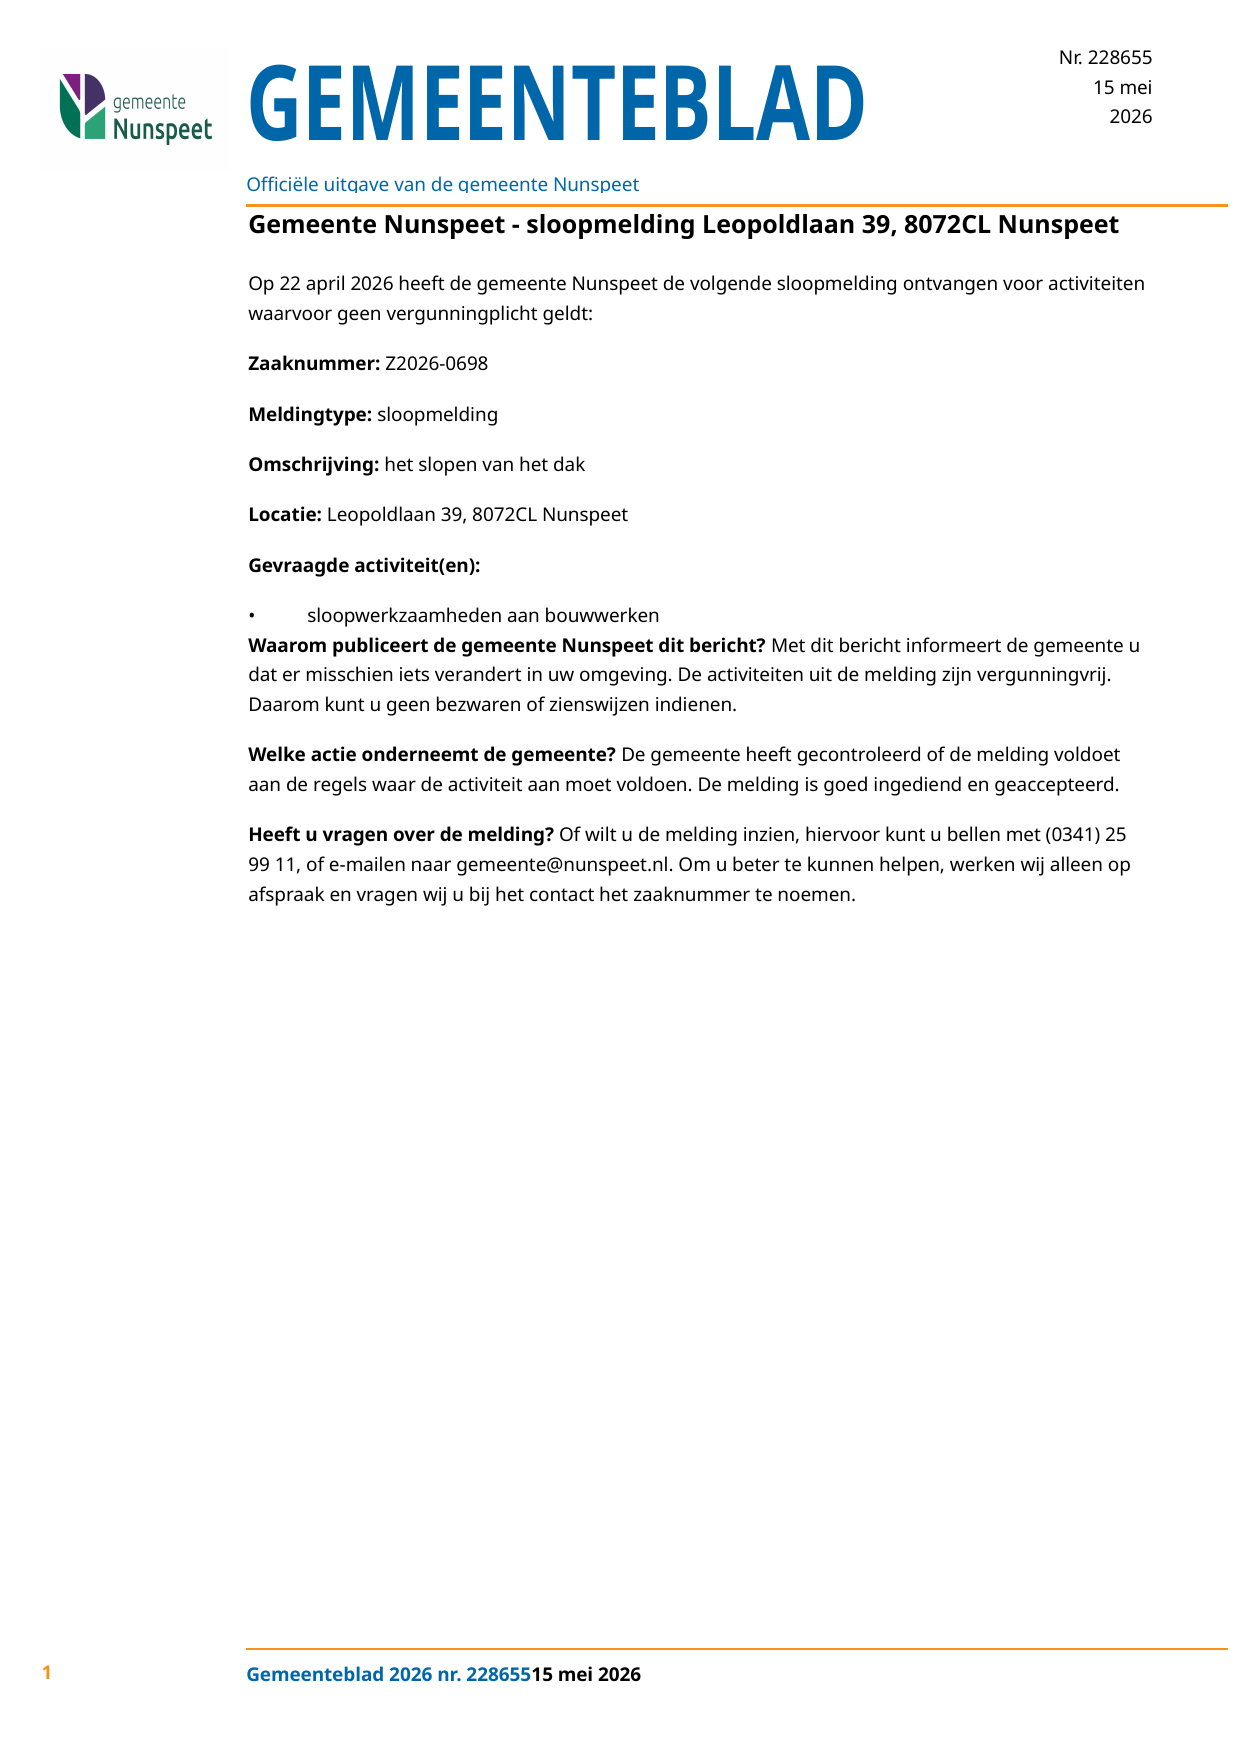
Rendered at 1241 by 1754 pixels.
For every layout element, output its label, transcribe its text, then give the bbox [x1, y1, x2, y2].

picture [41, 47, 231, 172]
text Op 22 april 2026 heeft de gemeente Nunspeet de volgende sloopmelding ontvangen voor activiteiten waarvoor geen vergunningplicht geldt: [248, 270, 1152, 326]
text Heeft u vragen over de melding? Of wilt u de melding inzien, hiervoor kunt u bellen met (0341) 25 99 11, of e-mailen naar gemeente@nunspeet.nl. Om u beter te kunnen helpen, werken wij alleen op afspraak en vragen wij u bij het contact het zaaknummer te noemen. [248, 822, 1152, 906]
text Zaaknummer: Z2026-0698 [248, 350, 1152, 376]
text Gemeente Nunspeet - sloopmelding Leopoldlaan 39, 8072CL Nunspeet [248, 207, 1152, 241]
text Meldingtype: sloopmelding [248, 401, 1152, 426]
text Locatie: Leopoldlaan 39, 8072CL Nunspeet [248, 502, 1152, 527]
text Waarom publiceert de gemeente Nunspeet dit bericht? Met dit bericht informeert de gemeente u dat er misschien iets verandert in uw omgeving. De activiteiten uit de melding zijn vergunningvrij. Daarom kunt u geen bezwaren of zienswijzen indienen. [248, 632, 1152, 717]
list sloopwerkzaamheden aan bouwwerken [248, 602, 1152, 628]
text Welke actie onderneemt de gemeente? De gemeente heeft gecontroleerd of de melding voldoet aan de regels waar de activiteit aan moet voldoen. De melding is goed ingediend en geaccepteerd. [248, 742, 1152, 797]
text Gevraagde activiteit(en): [248, 552, 1152, 578]
text Omschrijving: het slopen van het dak [248, 451, 1152, 477]
